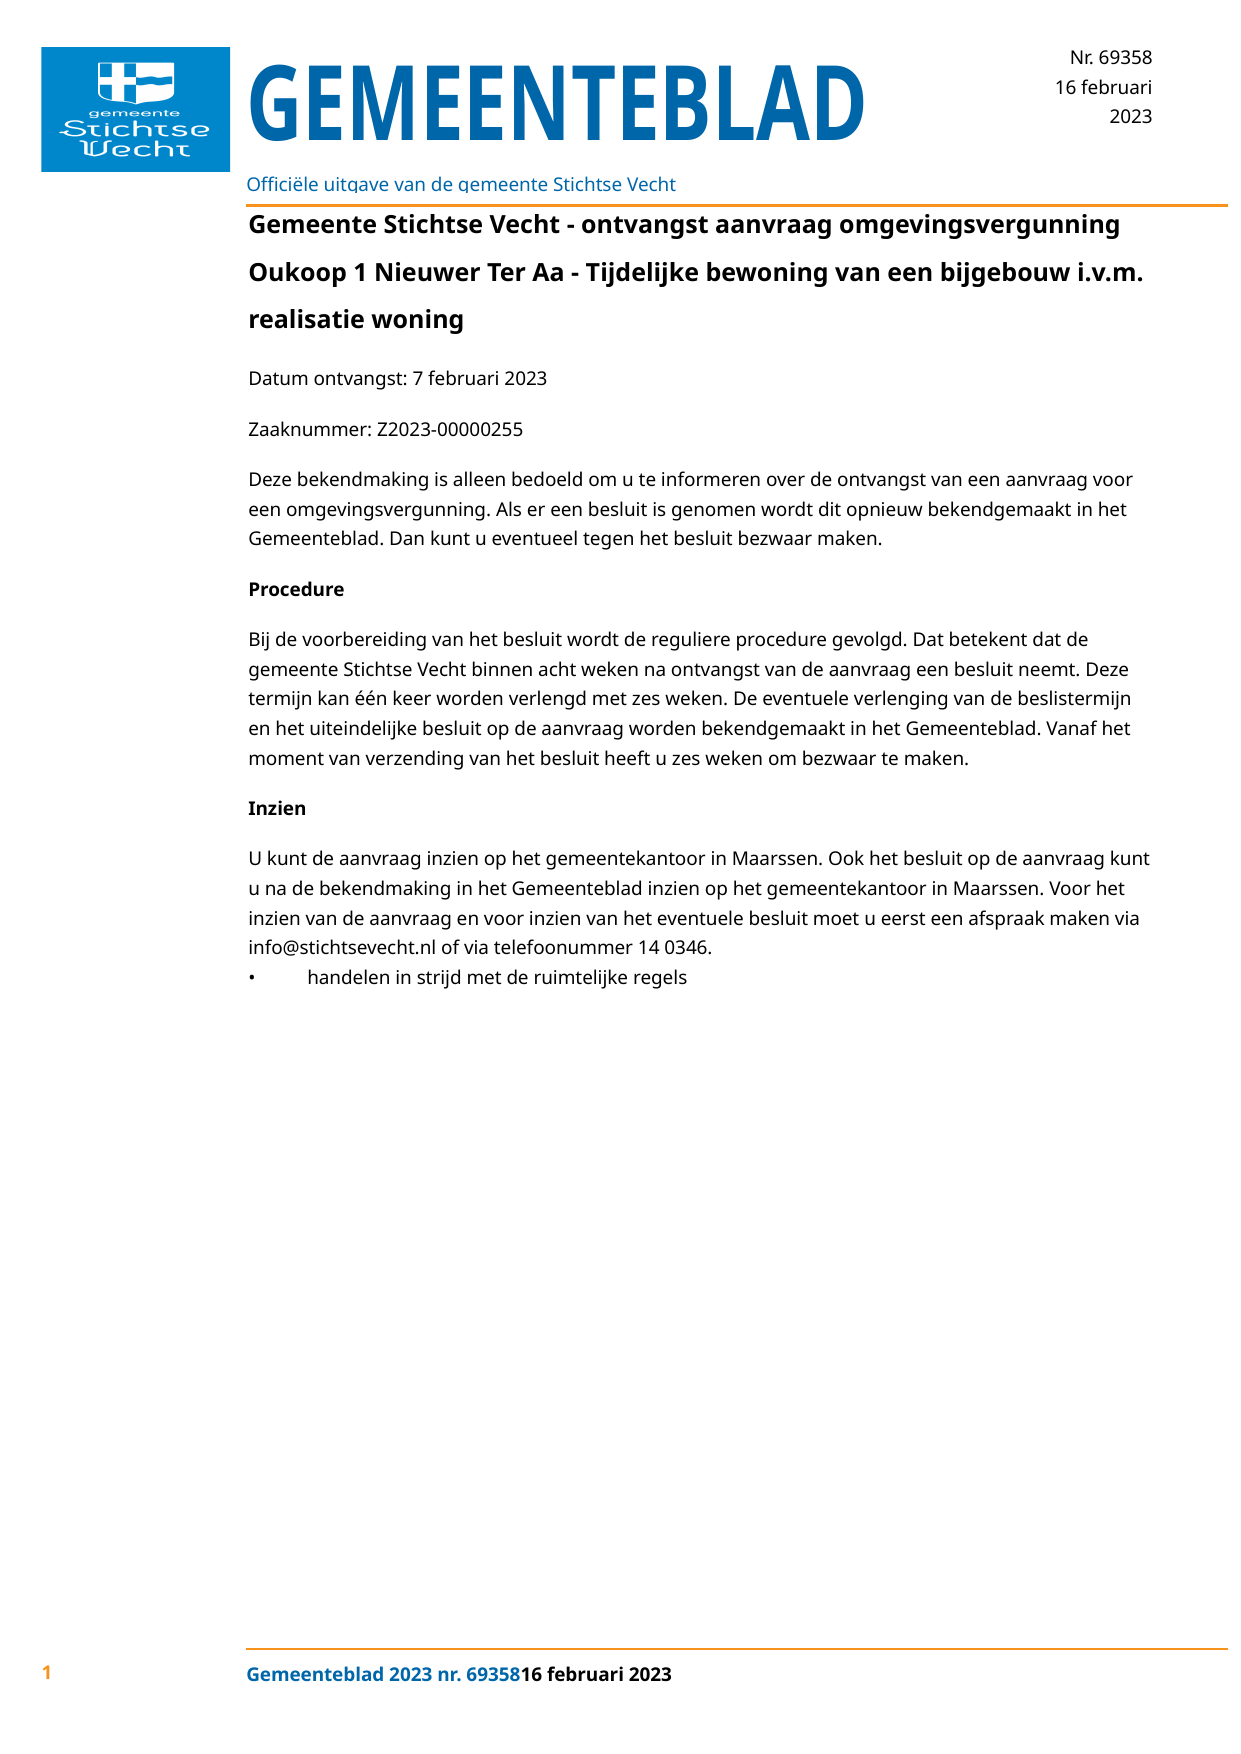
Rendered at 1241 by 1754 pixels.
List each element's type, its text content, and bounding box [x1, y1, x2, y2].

picture [137, 63, 174, 103]
text Inzien [248, 795, 1152, 821]
text Gemeente Stichtse Vecht - ontvangst aanvraag omgevingsvergunning Oukoop 1 Nieuwer Ter Aa - Tijdelijke bewoning van een bijgebouw i.v.m. realisatie woning [248, 207, 1152, 336]
text Zaaknummer: Z2023-00000255 [248, 416, 1152, 442]
text Datum ontvangst: 7 februari 2023 [248, 366, 1152, 391]
list handelen in strijd met de ruimtelijke regels [248, 964, 1152, 989]
text Bij de voorbereiding van het besluit wordt de reguliere procedure gevolgd. Dat betekent dat de gemeente Stichtse Vecht binnen acht weken na ontvangst van de aanvraag een besluit neemt. Deze termijn kan één keer worden verlengd met zes weken. De eventuele verlenging van de beslistermijn en het uiteindelijke besluit op de aanvraag worden bekendgemaakt in het Gemeenteblad. Vanaf het moment van verzending van het besluit heeft u zes weken om bezwaar te maken. [248, 626, 1152, 770]
text Deze bekendmaking is alleen bedoeld om u te informeren over de ontvangst van een aanvraag voor een omgevingsvergunning. Als er een besluit is genomen wordt dit opnieuw bekendgemaakt in het Gemeenteblad. Dan kunt u eventueel tegen het besluit bezwaar maken. [248, 466, 1152, 551]
picture [99, 63, 135, 101]
text Procedure [248, 576, 1152, 602]
text U kunt de aanvraag inzien op het gemeentekantoor in Maarssen. Ook het besluit op de aanvraag kunt u na de bekendmaking in het Gemeenteblad inzien op het gemeentekantoor in Maarssen. Voor het inzien van de aanvraag en voor inzien van het eventuele besluit moet u eerst een afspraak maken via info@stichtsevecht.nl of via telefoonummer 14 0346. [248, 846, 1152, 960]
